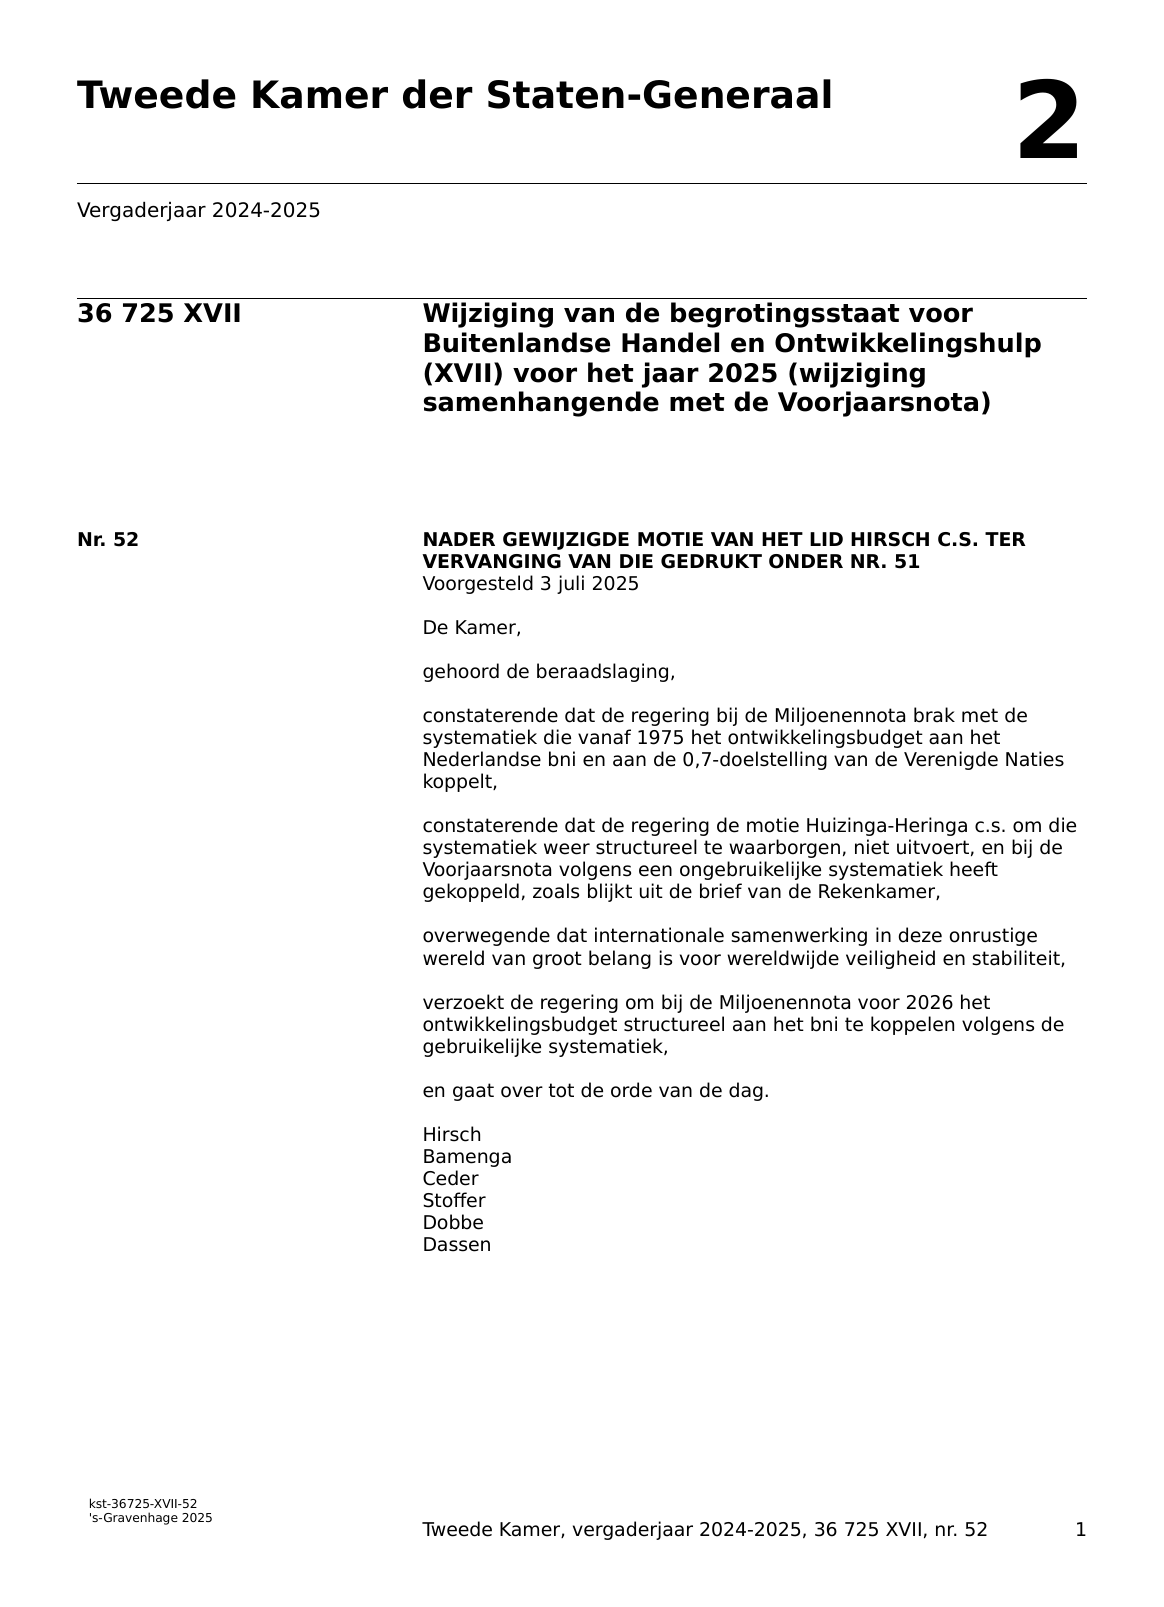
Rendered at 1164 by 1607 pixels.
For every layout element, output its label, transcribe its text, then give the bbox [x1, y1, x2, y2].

text overwegende dat internationale samenwerking in deze onrustige wereld van groot belang is voor wereldwijde veiligheid en stabiliteit, [422, 925, 1087, 969]
text 's-Gravenhage 2025 [88, 1511, 323, 1525]
table_cell Vergaderjaar 2024-2025 [77, 184, 1087, 298]
table_header 2 [886, 59, 1087, 183]
text De Kamer, [422, 617, 1087, 639]
text constaterende dat de regering bij de Miljoenennota brak met de systematiek die vanaf 1975 het ontwikkelingsbudget aan het Nederlandse bni en aan de 0,7-doelstelling van de Verenigde Naties koppelt, [422, 705, 1087, 793]
table_header Tweede Kamer der Staten-Generaal [77, 59, 886, 183]
text verzoekt de regering om bij de Miljoenennota voor 2026 het ontwikkelingsbudget structureel aan het bni te koppelen volgens de gebruikelijke systematiek, [422, 992, 1087, 1057]
text Stoffer [422, 1190, 1087, 1212]
subtitle 36 725 XVII Wijziging van de begrotingsstaat voor Buitenlandse Handel en Ontwikkelingshulp (XVII) voor het jaar 2025 (wijziging samenhangende met de Voorjaarsnota) [77, 299, 1087, 418]
text Hirsch [422, 1124, 1087, 1146]
text Dobbe [422, 1212, 1087, 1234]
text Ceder [422, 1168, 1087, 1190]
text gehoord de beraadslaging, [422, 661, 1087, 683]
text Voorgesteld 3 juli 2025 [422, 573, 1087, 595]
text Bamenga [422, 1146, 1087, 1168]
subtitle Nr. 52 NADER GEWIJZIGDE MOTIE VAN HET LID HIRSCH C.S. TER VERVANGING VAN DIE GEDRUKT ONDER NR. 51 [77, 529, 1087, 573]
text en gaat over tot de orde van de dag. [422, 1080, 1087, 1102]
text kst-36725-XVII-52 [88, 1497, 323, 1511]
text Dassen [422, 1234, 1087, 1256]
text constaterende dat de regering de motie Huizinga-Heringa c.s. om die systematiek weer structureel te waarborgen, niet uitvoert, en bij de Voorjaarsnota volgens een ongebruikelijke systematiek heeft gekoppeld, zoals blijkt uit de brief van de Rekenkamer, [422, 815, 1087, 903]
